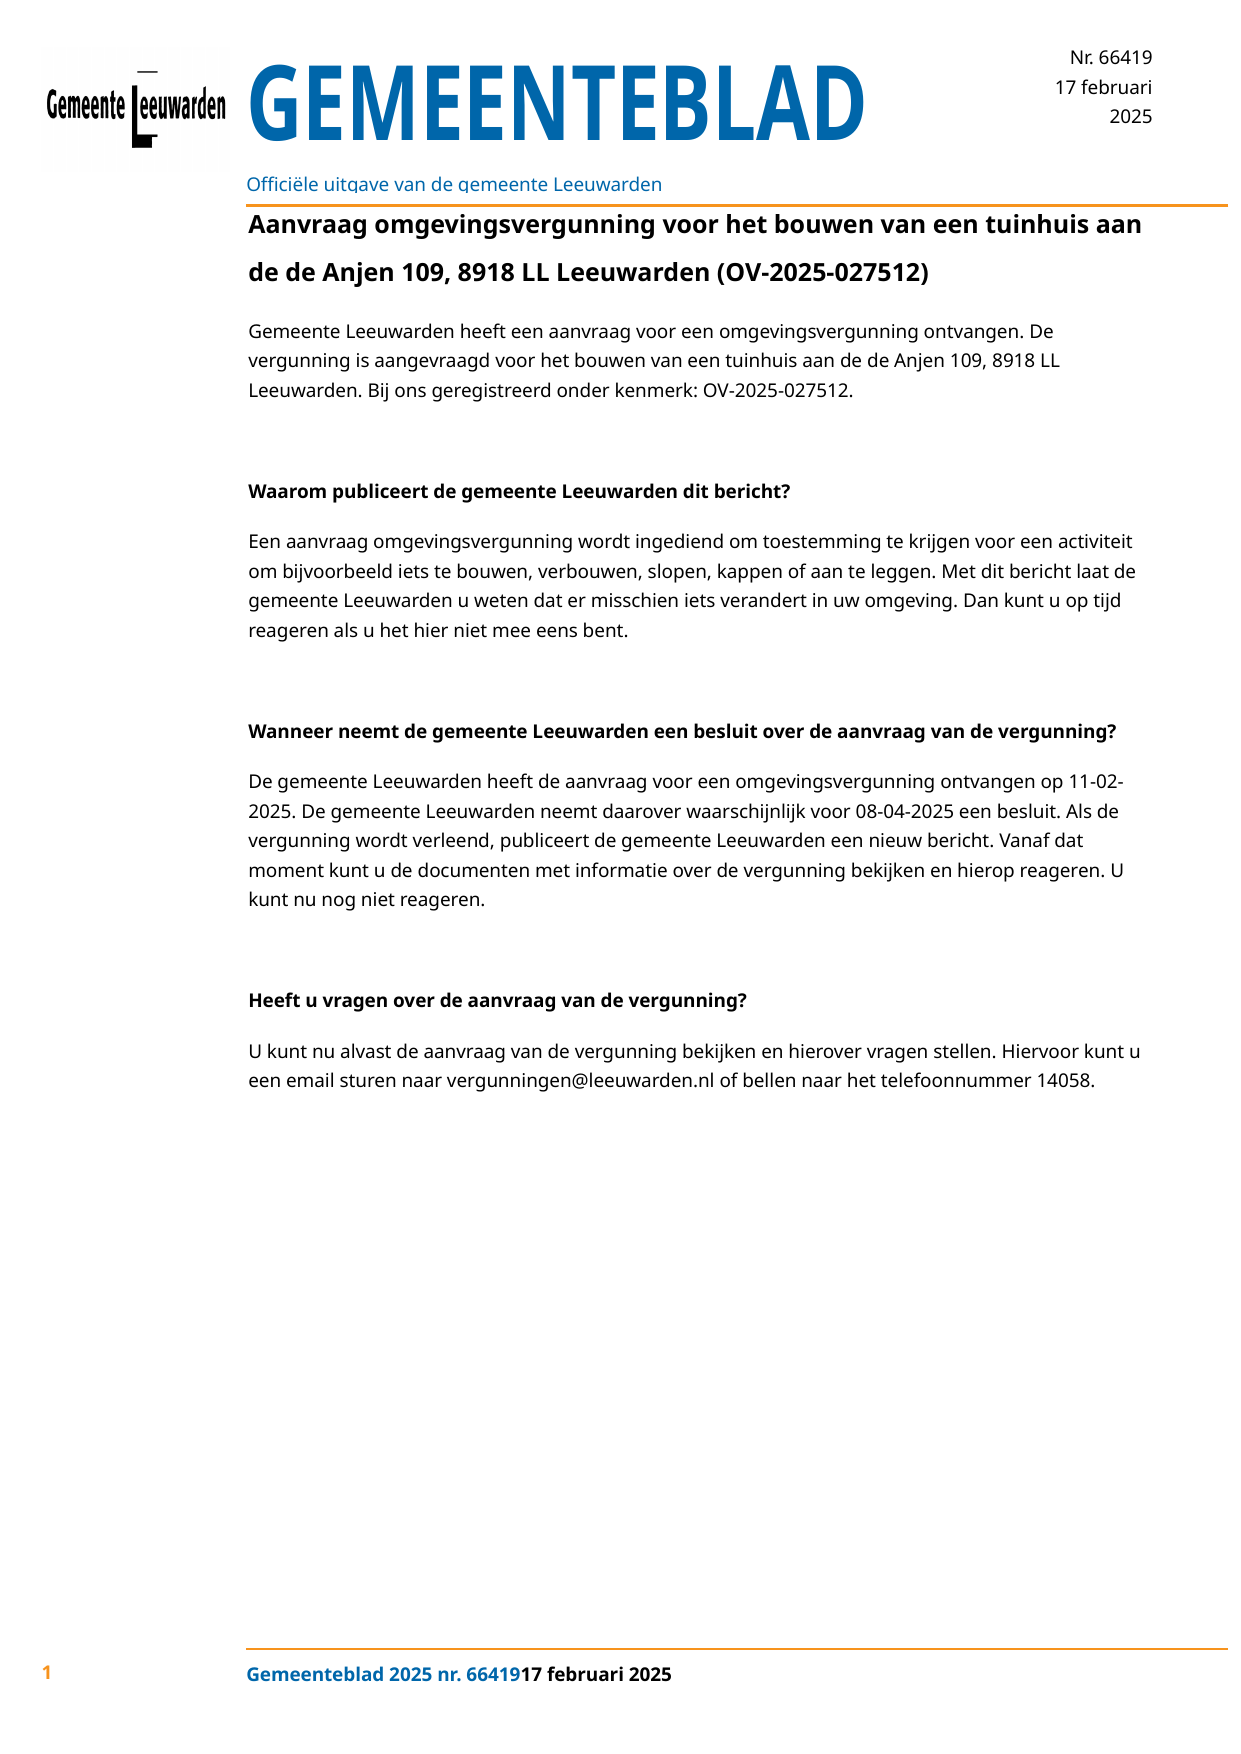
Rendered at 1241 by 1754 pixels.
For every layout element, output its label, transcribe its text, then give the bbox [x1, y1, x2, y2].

text Een aanvraag omgevingsvergunning wordt ingediend om toestemming te krijgen voor een activiteit om bijvoorbeeld iets te bouwen, verbouwen, slopen, kappen of aan te leggen. Met dit bericht laat de gemeente Leeuwarden u weten dat er misschien iets verandert in uw omgeving. Dan kunt u op tijd reageren als u het hier niet mee eens bent. [248, 528, 1152, 643]
text U kunt nu alvast de aanvraag van de vergunning bekijken en hierover vragen stellen. Hiervoor kunt u een email sturen naar vergunningen@leeuwarden.nl of bellen naar het telefoonnummer 14058. [248, 1038, 1152, 1093]
text De gemeente Leeuwarden heeft de aanvraag voor een omgevingsvergunning ontvangen op 11-02-2025. De gemeente Leeuwarden neemt daarover waarschijnlijk voor 08-04-2025 een besluit. Als de vergunning wordt verleend, publiceert de gemeente Leeuwarden een nieuw bericht. Vanaf dat moment kunt u de documenten met informatie over de vergunning bekijken en hierop reageren. U kunt nu nog niet reageren. [248, 768, 1152, 912]
picture [41, 47, 231, 172]
text Heeft u vragen over de aanvraag van de vergunning? [248, 987, 1152, 1013]
text Waarom publiceert de gemeente Leeuwarden dit bericht? [248, 478, 1152, 504]
text Aanvraag omgevingsvergunning voor het bouwen van een tuinhuis aan de de Anjen 109, 8918 LL Leeuwarden (OV-2025-027512) [248, 207, 1152, 288]
text Gemeente Leeuwarden heeft een aanvraag voor een omgevingsvergunning ontvangen. De vergunning is aangevraagd voor het bouwen van een tuinhuis aan de de Anjen 109, 8918 LL Leeuwarden. Bij ons geregistreerd onder kenmerk: OV-2025-027512. [248, 318, 1152, 403]
text Wanneer neemt de gemeente Leeuwarden een besluit over de aanvraag van de vergunning? [248, 718, 1152, 744]
